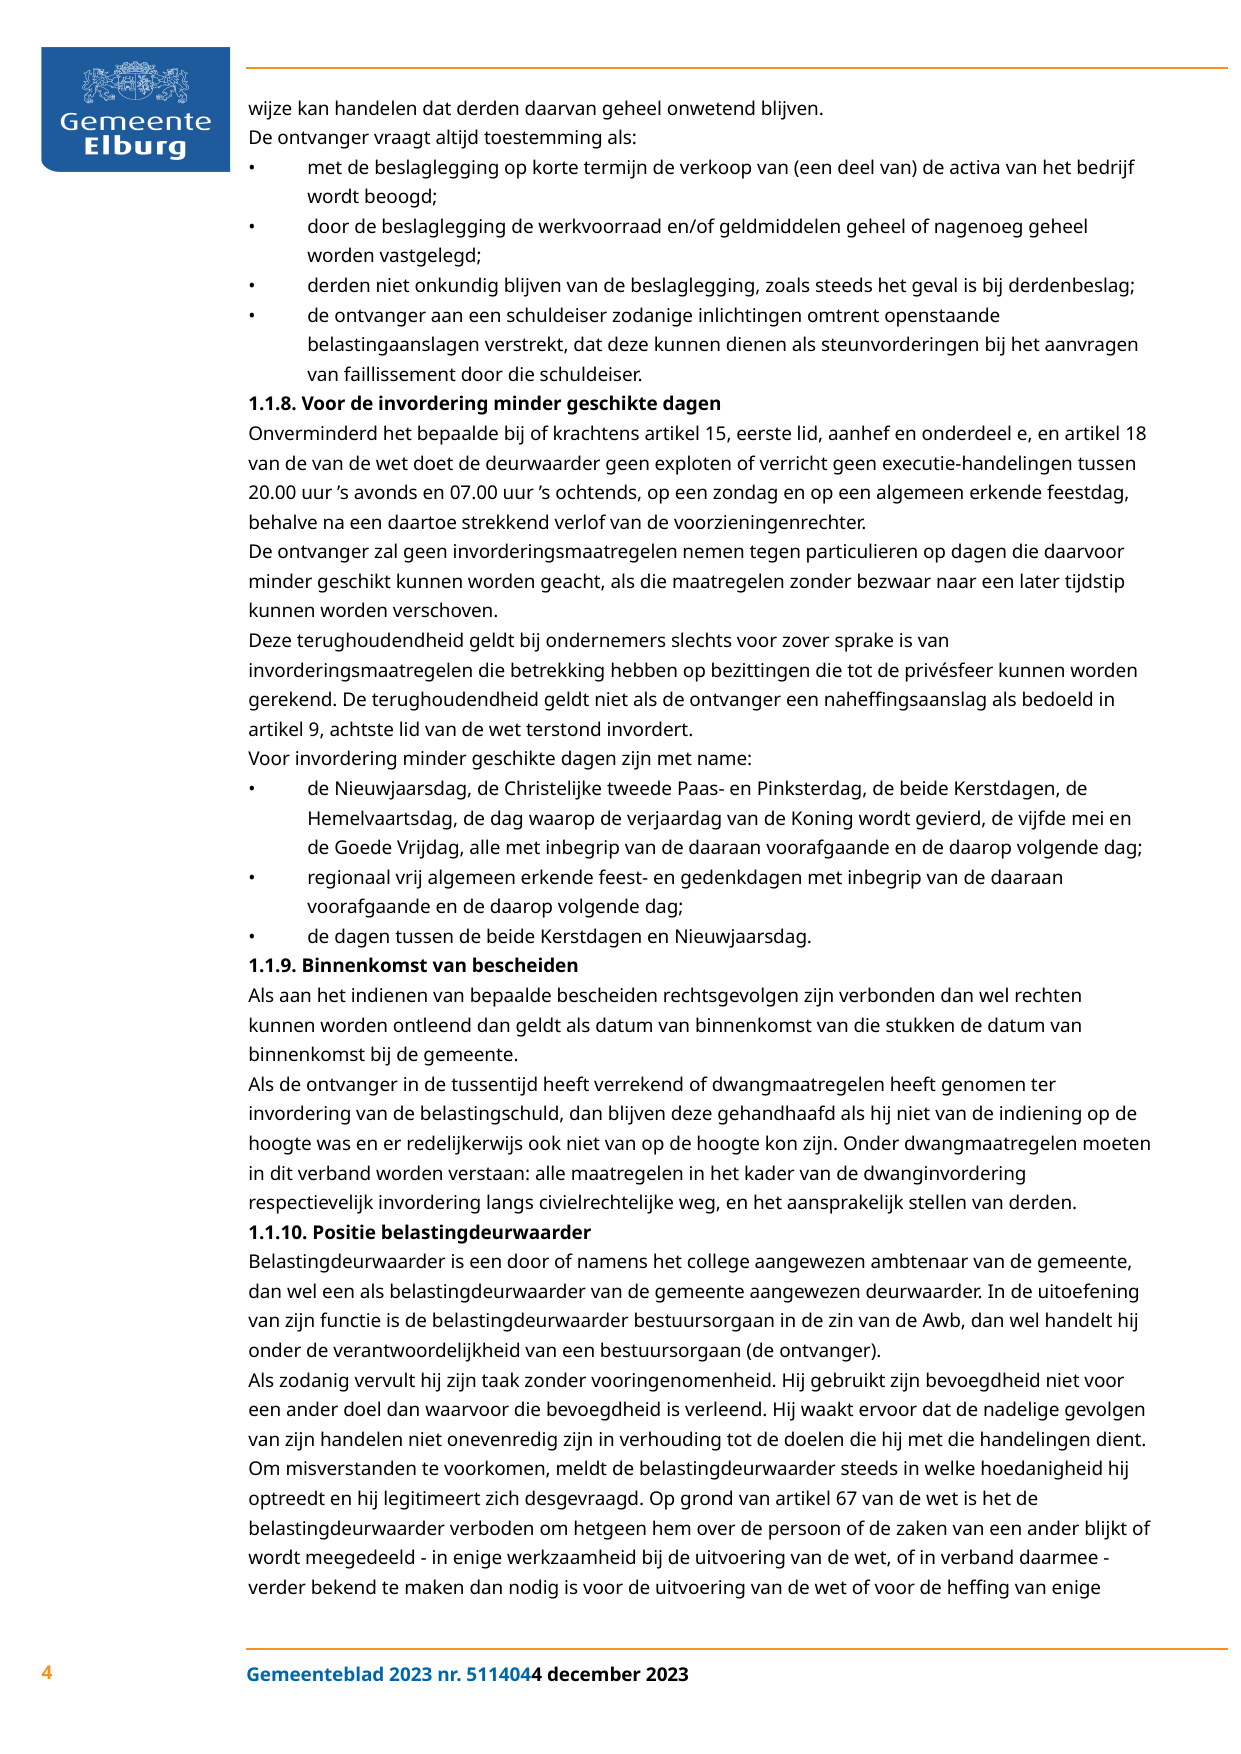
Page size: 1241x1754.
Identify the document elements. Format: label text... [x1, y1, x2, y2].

text Onverminderd het bepaalde bij of krachtens artikel 15, eerste lid, aanhef en onderdeel e, en artikel 18 van de van de wet doet de deurwaarder geen exploten of verricht geen executie-handelingen tussen 20.00 uur ’s avonds en 07.00 uur ’s ochtends, op een zondag en op een algemeen erkende feestdag, behalve na een daartoe strekkend verlof van de voorzieningenrechter. [248, 420, 1152, 535]
text Deze terughoudendheid geldt bij ondernemers slechts voor zover sprake is van invorderingsmaatregelen die betrekking hebben op bezittingen die tot de privésfeer kunnen worden gerekend. De terughoudendheid geldt niet als de ontvanger een naheffingsaanslag als bedoeld in artikel 9, achtste lid van de wet terstond invordert. [248, 627, 1152, 742]
list met de beslaglegging op korte termijn de verkoop van (een deel van) de activa van het bedrijf wordt beoogd; [248, 154, 1152, 209]
list de dagen tussen de beide Kerstdagen en Nieuwjaarsdag. [248, 923, 1152, 949]
text Als zodanig vervult hij zijn taak zonder vooringenomenheid. Hij gebruikt zijn bevoegdheid niet voor een ander doel dan waarvoor die bevoegdheid is verleend. Hij waakt ervoor dat de nadelige gevolgen van zijn handelen niet onevenredig zijn in verhouding tot de doelen die hij met die handelingen dient. [248, 1367, 1152, 1452]
text 1.1.10. Positie belastingdeurwaarder [248, 1219, 1152, 1245]
text De ontvanger vraagt altijd toestemming als: [248, 124, 1152, 150]
text De ontvanger zal geen invorderingsmaatregelen nemen tegen particulieren op dagen die daarvoor minder geschikt kunnen worden geacht, als die maatregelen zonder bezwaar naar een later tijdstip kunnen worden verschoven. [248, 538, 1152, 623]
text Als aan het indienen van bepaalde bescheiden rechtsgevolgen zijn verbonden dan wel rechten kunnen worden ontleend dan geldt als datum van binnenkomst van die stukken de datum van binnenkomst bij de gemeente. [248, 982, 1152, 1067]
text 1.1.9. Binnenkomst van bescheiden [248, 953, 1152, 978]
text wijze kan handelen dat derden daarvan geheel onwetend blijven. [248, 95, 1152, 121]
list regionaal vrij algemeen erkende feest- en gedenkdagen met inbegrip van de daaraan voorafgaande en de daarop volgende dag; [248, 864, 1152, 919]
picture [41, 47, 231, 172]
text Voor invordering minder geschikte dagen zijn met name: [248, 746, 1152, 771]
list door de beslaglegging de werkvoorraad en/of geldmiddelen geheel of nagenoeg geheel worden vastgelegd; [248, 213, 1152, 268]
text Om misverstanden te voorkomen, meldt de belastingdeurwaarder steeds in welke hoedanigheid hij optreedt en hij legitimeert zich desgevraagd. Op grond van artikel 67 van de wet is het de belastingdeurwaarder verboden om hetgeen hem over de persoon of de zaken van een ander blijkt of wordt meegedeeld - in enige werkzaamheid bij de uitvoering van de wet, of in verband daarmee - verder bekend te maken dan nodig is voor de uitvoering van de wet of voor de heffing van enige [248, 1456, 1152, 1600]
list de ontvanger aan een schuldeiser zodanige inlichtingen omtrent openstaande belastingaanslagen verstrekt, dat deze kunnen dienen als steunvorderingen bij het aanvragen van faillissement door die schuldeiser. [248, 302, 1152, 387]
list derden niet onkundig blijven van de beslaglegging, zoals steeds het geval is bij derdenbeslag; [248, 272, 1152, 298]
text Belastingdeurwaarder is een door of namens het college aangewezen ambtenaar van de gemeente, dan wel een als belastingdeurwaarder van de gemeente aangewezen deurwaarder. In de uitoefening van zijn functie is de belastingdeurwaarder bestuursorgaan in de zin van de Awb, dan wel handelt hij onder de verantwoordelijkheid van een bestuursorgaan (de ontvanger). [248, 1248, 1152, 1363]
list de Nieuwjaarsdag, de Christelijke tweede Paas- en Pinksterdag, de beide Kerstdagen, de Hemelvaartsdag, de dag waarop de verjaardag van de Koning wordt gevierd, de vijfde mei en de Goede Vrijdag, alle met inbegrip van de daaraan voorafgaande en de daarop volgende dag; [248, 775, 1152, 860]
text Als de ontvanger in de tussentijd heeft verrekend of dwangmaatregelen heeft genomen ter invordering van de belastingschuld, dan blijven deze gehandhaafd als hij niet van de indiening op de hoogte was en er redelijkerwijs ook niet van op de hoogte kon zijn. Onder dwangmaatregelen moeten in dit verband worden verstaan: alle maatregelen in het kader van de dwanginvordering respectievelijk invordering langs civielrechtelijke weg, en het aansprakelijk stellen van derden. [248, 1071, 1152, 1215]
text 1.1.8. Voor de invordering minder geschikte dagen [248, 391, 1152, 416]
